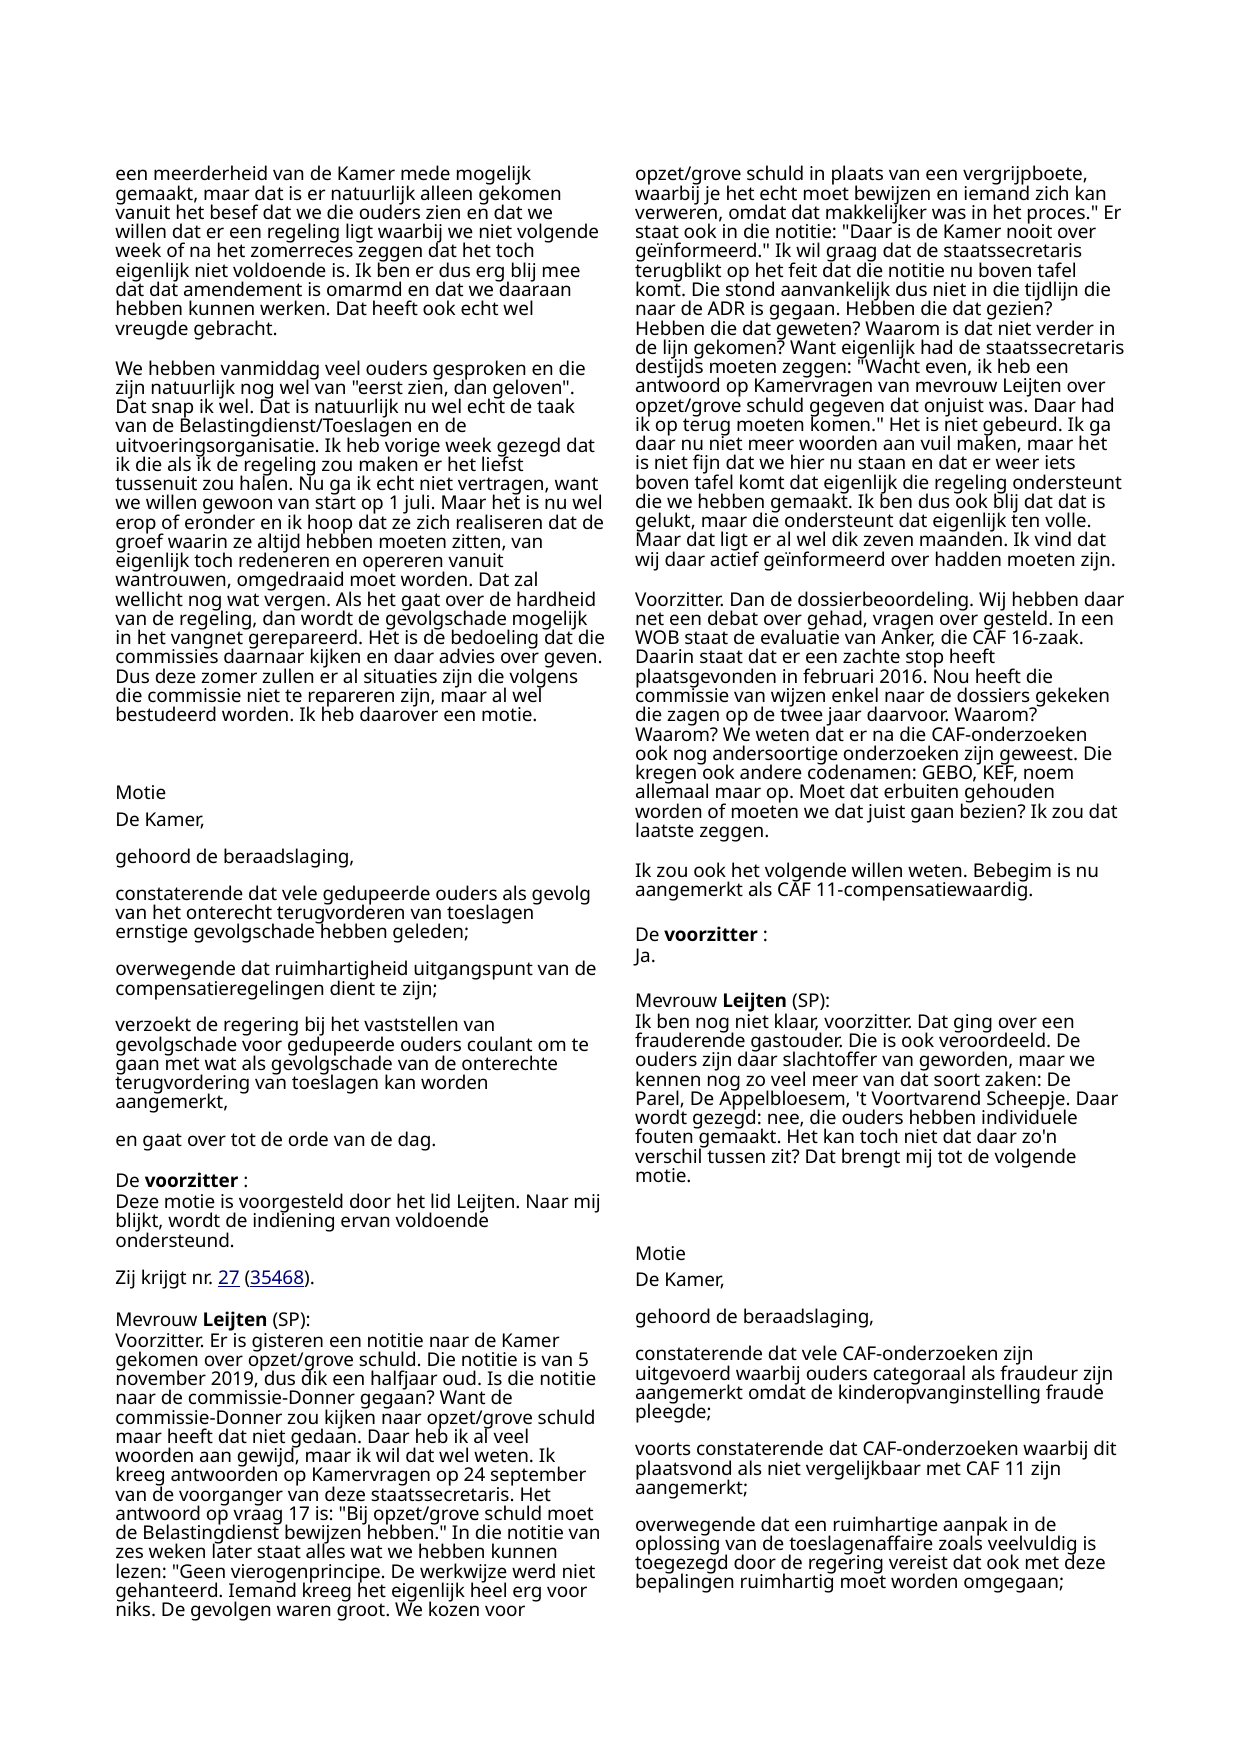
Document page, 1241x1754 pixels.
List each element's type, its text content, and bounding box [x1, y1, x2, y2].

text overwegende dat een ruimhartige aanpak in de oplossing van de toeslagenaffaire zoals veelvuldig is toegezegd door de regering vereist dat ook met deze bepalingen ruimhartig moet worden omgegaan; [635, 1516, 1125, 1593]
text opzet/grove schuld in plaats van een vergrijpboete, waarbij je het echt moet bewijzen en iemand zich kan verweren, omdat dat makkelijker was in het proces." Er staat ook in die notitie: "Daar is de Kamer nooit over geïnformeerd." Ik wil graag dat de staatssecretaris terugblikt op het feit dat die notitie nu boven tafel komt. Die stond aanvankelijk dus niet in die tijdlijn die naar de ADR is gegaan. Hebben die dat gezien? Hebben die dat geweten? Waarom is dat niet verder in de lijn gekomen? Want eigenlijk had de staatssecretaris destijds moeten zeggen: "Wacht even, ik heb een antwoord op Kamervragen van mevrouw Leijten over opzet/grove schuld gegeven dat onjuist was. Daar had ik op terug moeten komen." Het is niet gebeurd. Ik ga daar nu niet meer woorden aan vuil maken, maar het is niet fijn dat we hier nu staan en dat er weer iets boven tafel komt dat eigenlijk die regeling ondersteunt die we hebben gemaakt. Ik ben dus ook blij dat dat is gelukt, maar die ondersteunt dat eigenlijk ten volle. Maar dat ligt er al wel dik zeven maanden. Ik vind dat wij daar actief geïnformeerd over hadden moeten zijn. [635, 165, 1125, 570]
text constaterende dat vele gedupeerde ouders als gevolg van het onterecht terugvorderen van toeslagen ernstige gevolgschade hebben geleden; [115, 885, 605, 942]
text gehoord de beraadslaging, [115, 848, 605, 867]
text Ik ben nog niet klaar, voorzitter. Dat ging over een frauderende gastouder. Die is ook veroordeeld. De ouders zijn daar slachtoffer van geworden, maar we kennen nog zo veel meer van dat soort zaken: De Parel, De Appelbloesem, 't Voortvarend Scheepje. Daar wordt gezegd: nee, die ouders hebben individuele fouten gemaakt. Het kan toch niet dat daar zo'n verschil tussen zit? Dat brengt mij tot de volgende motie. [635, 1013, 1125, 1186]
text Voorzitter. Dan de dossierbeoordeling. Wij hebben daar net een debat over gehad, vragen over gesteld. In een WOB staat de evaluatie van Anker, die CAF 16-zaak. Daarin staat dat er een zachte stop heeft plaatsgevonden in februari 2016. Nou heeft die commissie van wijzen enkel naar de dossiers gekeken die zagen op de twee jaar daarvoor. Waarom? Waarom? We weten dat er na die CAF-onderzoeken ook nog andersoortige onderzoeken zijn geweest. Die kregen ook andere codenamen: GEBO, KEF, noem allemaal maar op. Moet dat erbuiten gehouden worden of moeten we dat juist gaan bezien? Ik zou dat laatste zeggen. [635, 591, 1125, 841]
text gehoord de beraadslaging, [635, 1308, 1125, 1328]
text verzoekt de regering bij het vaststellen van gevolgschade voor gedupeerde ouders coulant om te gaan met wat als gevolgschade van de onterechte terugvordering van toeslagen kan worden aangemerkt, [115, 1016, 605, 1113]
text Ik zou ook het volgende willen weten. Bebegim is nu aangemerkt als CAF 11-compensatiewaardig. [635, 862, 1125, 901]
text overwegende dat ruimhartigheid uitgangspunt van de compensatieregelingen dient te zijn; [115, 960, 605, 999]
text Voorzitter. Er is gisteren een notitie naar de Kamer gekomen over opzet/grove schuld. Die notitie is van 5 november 2019, dus dik een halfjaar oud. Is die notitie naar de commissie-Donner gegaan? Want de commissie-Donner zou kijken naar opzet/grove schuld maar heeft dat niet gedaan. Daar heb ik al veel woorden aan gewijd, maar ik wil dat wel weten. Ik kreeg antwoorden op Kamervragen op 24 september van de voorganger van deze staatssecretaris. Het antwoord op vraag 17 is: "Bij opzet/grove schuld moet de Belastingdienst bewijzen hebben." In die notitie van zes weken later staat alles wat we hebben kunnen lezen: "Geen vierogenprincipe. De werkwijze werd niet gehanteerd. Iemand kreeg het eigenlijk heel erg voor niks. De gevolgen waren groot. We kozen voor [115, 1332, 605, 1621]
text Deze motie is voorgesteld door het lid Leijten. Naar mij blijkt, wordt de indiening ervan voldoende ondersteund. [115, 1193, 605, 1251]
text De Kamer, [115, 811, 605, 830]
text Ja. [635, 947, 1125, 966]
text een meerderheid van de Kamer mede mogelijk gemaakt, maar dat is er natuurlijk alleen gekomen vanuit het besef dat we die ouders zien en dat we willen dat er een regeling ligt waarbij we niet volgende week of na het zomerreces zeggen dat het toch eigenlijk niet voldoende is. Ik ben er dus erg blij mee dat dat amendement is omarmd en dat we daaraan hebben kunnen werken. Dat heeft ook echt wel vreugde gebracht. [115, 165, 605, 339]
text Mevrouw Leijten (SP): [635, 987, 1125, 1013]
text Motie [635, 1240, 1125, 1266]
text We hebben vanmiddag veel ouders gesproken en die zijn natuurlijk nog wel van "eerst zien, dan geloven". Dat snap ik wel. Dat is natuurlijk nu wel echt de taak van de Belastingdienst/Toeslagen en de uitvoeringsorganisatie. Ik heb vorige week gezegd dat ik die als ik de regeling zou maken er het liefst tussenuit zou halen. Nu ga ik echt niet vertragen, want we willen gewoon van start op 1 juli. Maar het is nu wel erop of eronder en ik hoop dat ze zich realiseren dat de groef waarin ze altijd hebben moeten zitten, van eigenlijk toch redeneren en opereren vanuit wantrouwen, omgedraaid moet worden. Dat zal wellicht nog wat vergen. Als het gaat over de hardheid van de regeling, dan wordt de gevolgschade mogelijk in het vangnet gerepareerd. Het is de bedoeling dat die commissies daarnaar kijken en daar advies over geven. Dus deze zomer zullen er al situaties zijn die volgens die commissie niet te repareren zijn, maar al wel bestudeerd worden. Ik heb daarover een motie. [115, 359, 605, 726]
text en gaat over tot de orde van de dag. [115, 1131, 605, 1150]
text De voorzitter : [635, 921, 1125, 947]
text Zij krijgt nr. 27 (35468). [115, 1269, 605, 1288]
text De Kamer, [635, 1271, 1125, 1291]
text Motie [115, 779, 605, 805]
text voorts constaterende dat CAF-onderzoeken waarbij dit plaatsvond als niet vergelijkbaar met CAF 11 zijn aangemerkt; [635, 1440, 1125, 1498]
text De voorzitter : [115, 1167, 605, 1193]
text Mevrouw Leijten (SP): [115, 1306, 605, 1332]
text constaterende dat vele CAF-onderzoeken zijn uitgevoerd waarbij ouders categoraal als fraudeur zijn aangemerkt omdat de kinderopvanginstelling fraude pleegde; [635, 1345, 1125, 1422]
